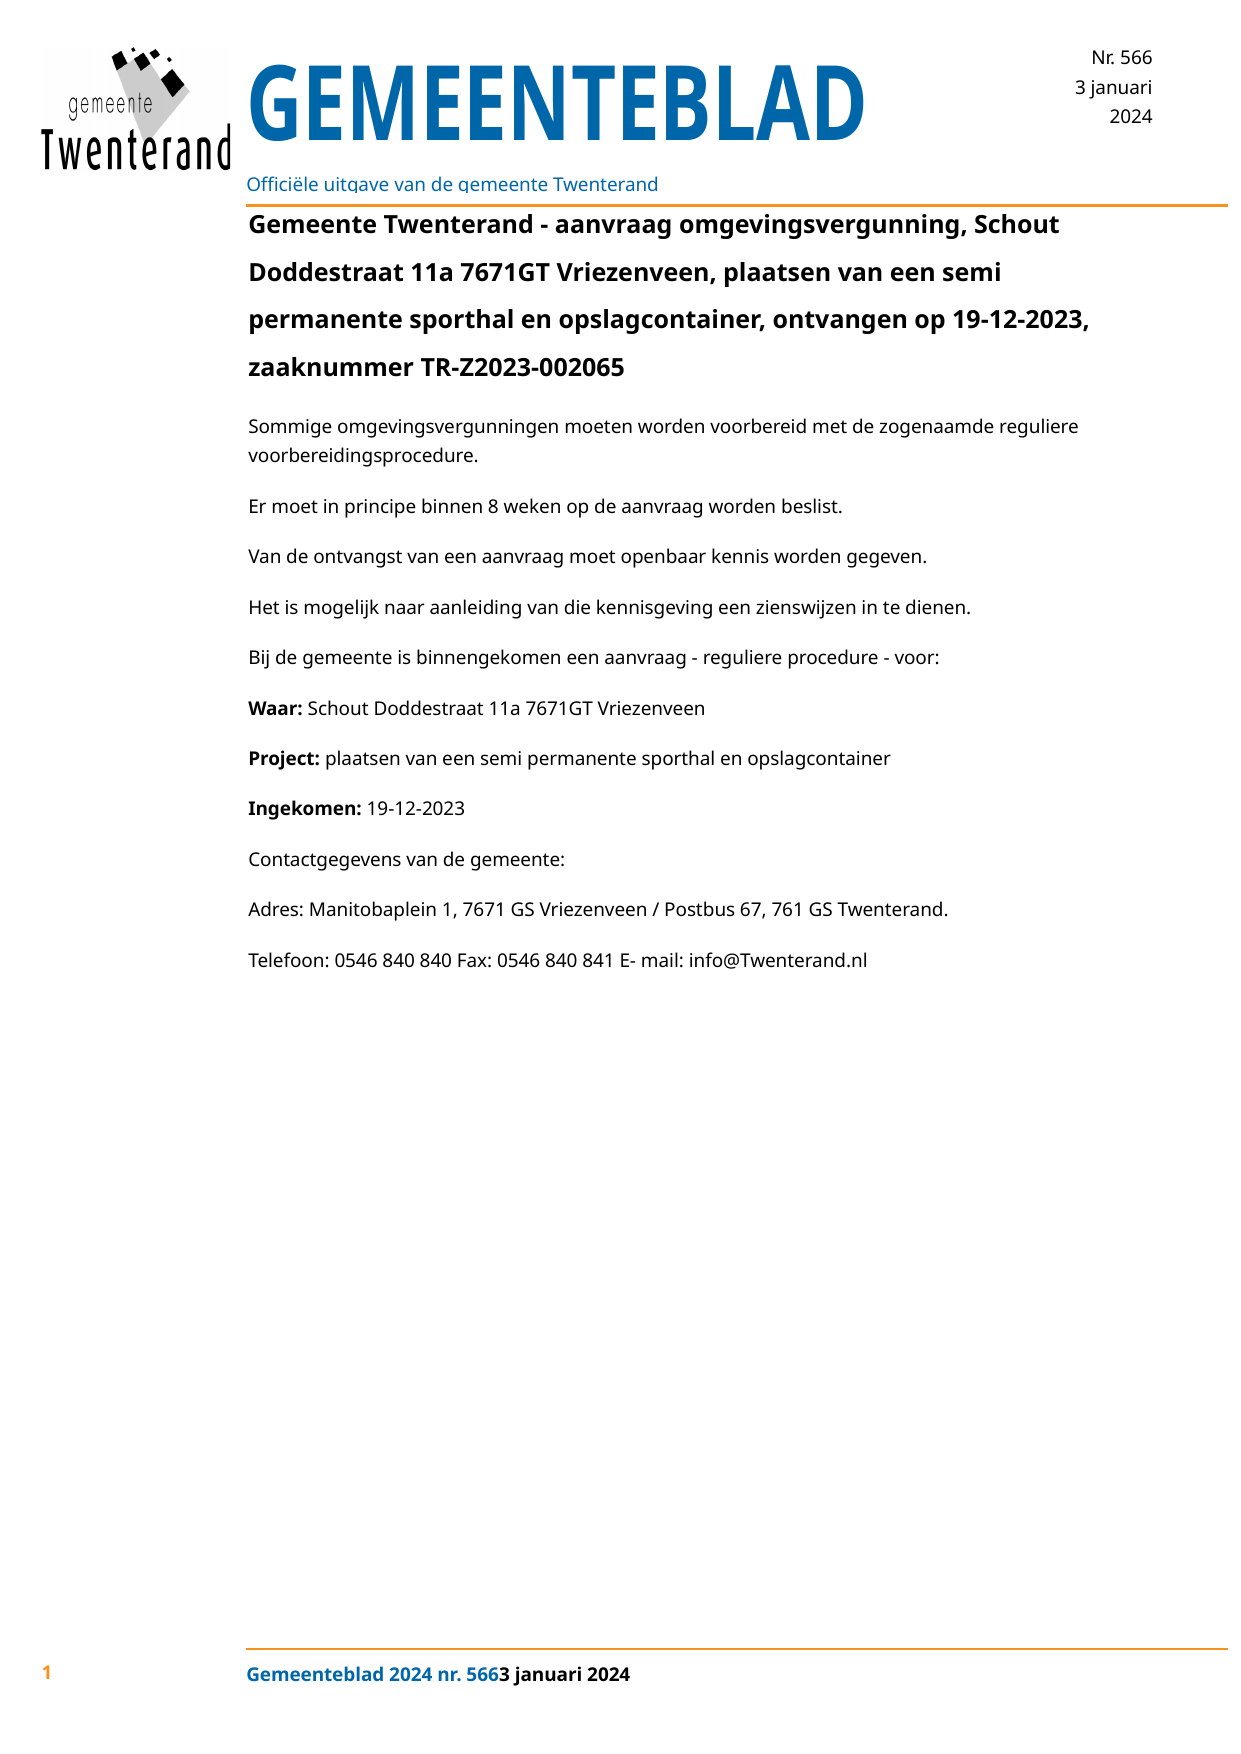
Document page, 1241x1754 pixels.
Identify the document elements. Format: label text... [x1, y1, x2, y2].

text Project: plaatsen van een semi permanente sporthal en opslagcontainer [248, 745, 1152, 771]
text Sommige omgevingsvergunningen moeten worden voorbereid met de zogenaamde reguliere voorbereidingsprocedure. [248, 413, 1152, 468]
text Van de ontvangst van een aanvraag moet openbaar kennis worden gegeven. [248, 543, 1152, 569]
text Waar: Schout Doddestraat 11a 7671GT Vriezenveen [248, 695, 1152, 721]
text Het is mogelijk naar aanleiding van die kennisgeving een zienswijzen in te dienen. [248, 594, 1152, 620]
text Er moet in principe binnen 8 weken op de aanvraag worden beslist. [248, 493, 1152, 519]
text Adres: Manitobaplein 1, 7671 GS Vriezenveen / Postbus 67, 761 GS Twenterand. [248, 896, 1152, 922]
text Ingekomen: 19-12-2023 [248, 796, 1152, 821]
text Telefoon: 0546 840 840 Fax: 0546 840 841 E- mail: info@Twenterand.nl [248, 947, 1152, 973]
picture [41, 47, 231, 172]
text Bij de gemeente is binnengekomen een aanvraag - reguliere procedure - voor: [248, 644, 1152, 670]
text Contactgegevens van de gemeente: [248, 846, 1152, 872]
text Gemeente Twenterand - aanvraag omgevingsvergunning, Schout Doddestraat 11a 7671GT Vriezenveen, plaatsen van een semi permanente sporthal en opslagcontainer, ontvangen op 19-12-2023, zaaknummer TR-Z2023-002065 [248, 207, 1152, 384]
